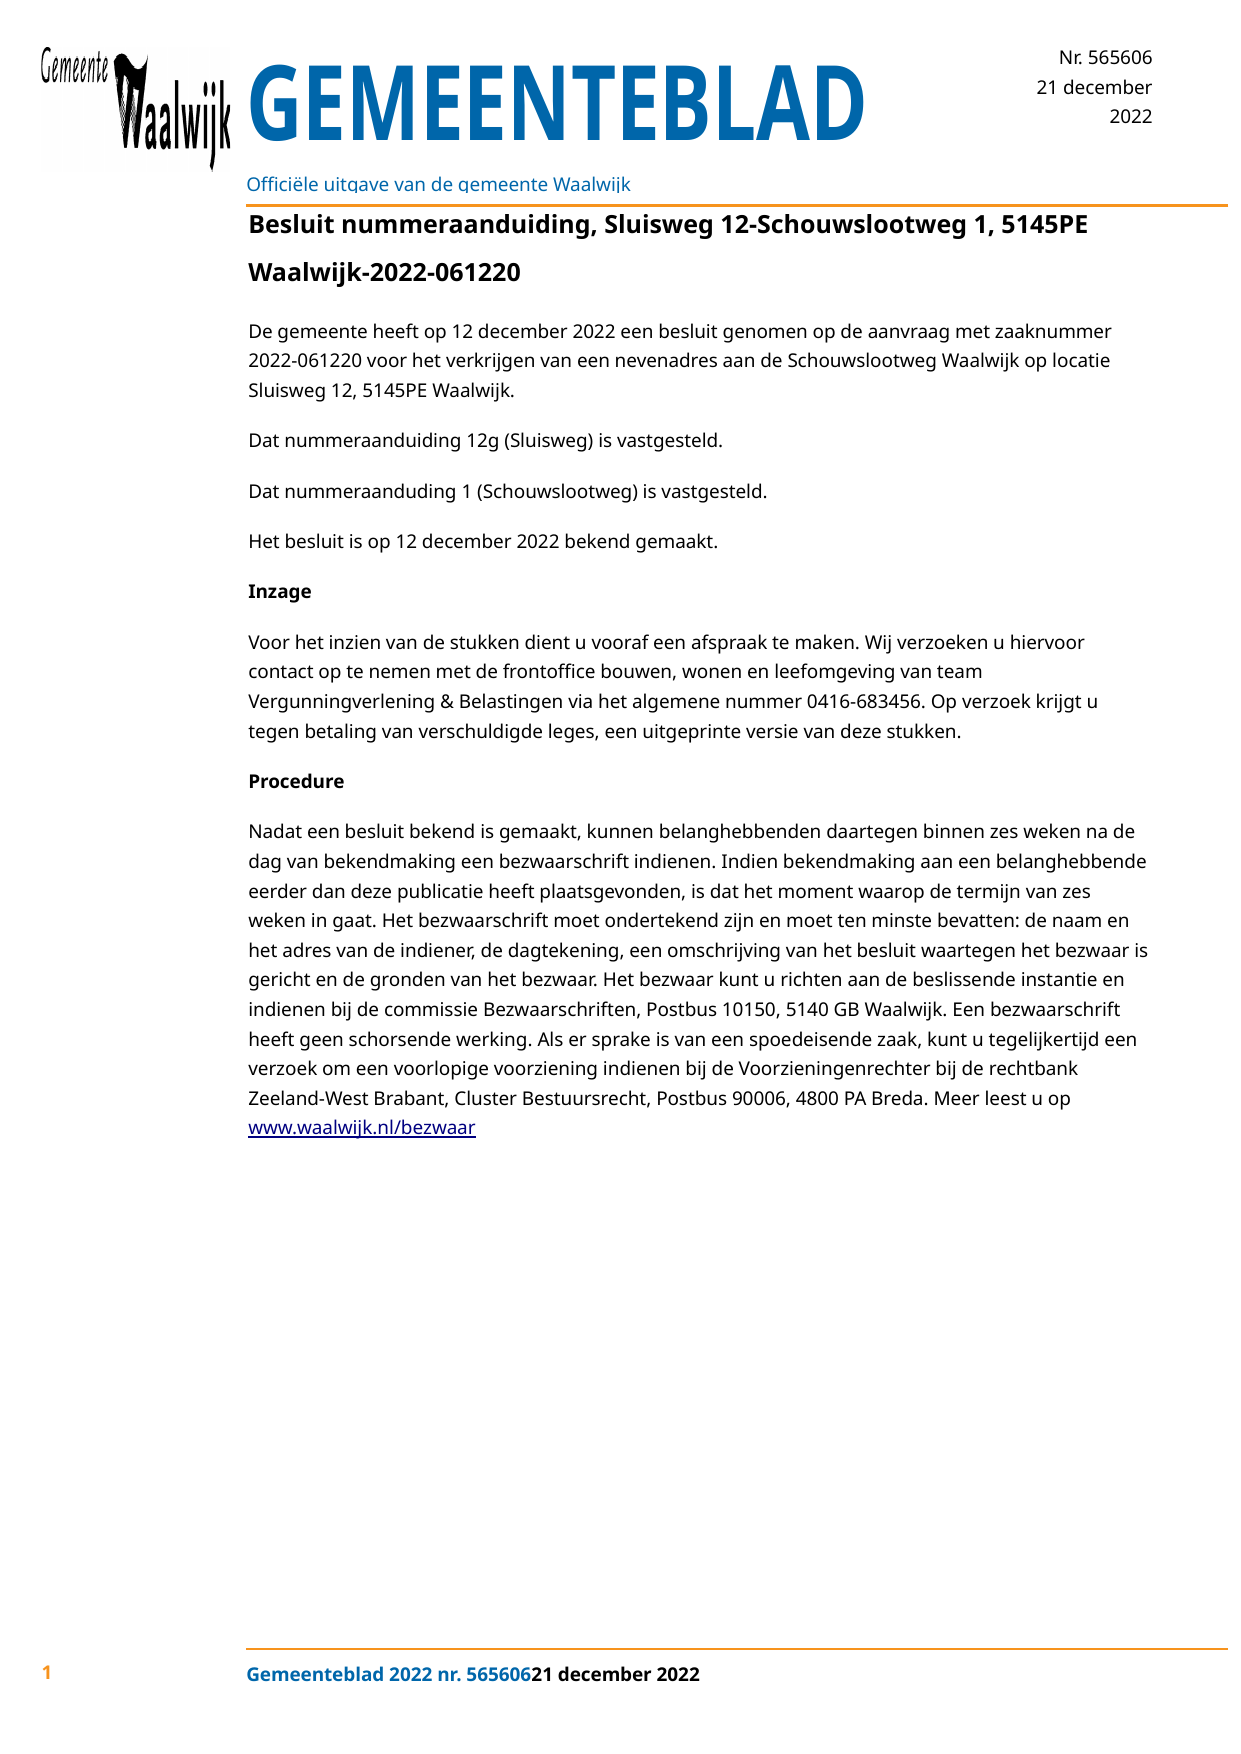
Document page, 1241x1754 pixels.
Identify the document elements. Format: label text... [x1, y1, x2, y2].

text Dat nummeraanduding 1 (Schouwslootweg) is vastgesteld. [248, 478, 1152, 504]
text Het besluit is op 12 december 2022 bekend gemaakt. [248, 528, 1152, 554]
picture [41, 47, 231, 172]
text Inzage [248, 579, 1152, 604]
text Procedure [248, 768, 1152, 794]
text Besluit nummeraanduiding, Sluisweg 12-Schouwslootweg 1, 5145PE Waalwijk-2022-061220 [248, 207, 1152, 288]
text Dat nummeraanduiding 12g (Sluisweg) is vastgesteld. [248, 427, 1152, 453]
text Voor het inzien van de stukken dient u vooraf een afspraak te maken. Wij verzoeken u hiervoor contact op te nemen met de frontoffice bouwen, wonen en leefomgeving van team Vergunningverlening & Belastingen via het algemene nummer 0416-683456. Op verzoek krijgt u tegen betaling van verschuldigde leges, een uitgeprinte versie van deze stukken. [248, 629, 1152, 744]
text Nadat een besluit bekend is gemaakt, kunnen belanghebbenden daartegen binnen zes weken na de dag van bekendmaking een bezwaarschrift indienen. Indien bekendmaking aan een belanghebbende eerder dan deze publicatie heeft plaatsgevonden, is dat het moment waarop de termijn van zes weken in gaat. Het bezwaarschrift moet ondertekend zijn en moet ten minste bevatten: de naam en het adres van de indiener, de dagtekening, een omschrijving van het besluit waartegen het bezwaar is gericht en de gronden van het bezwaar. Het bezwaar kunt u richten aan de beslissende instantie en indienen bij de commissie Bezwaarschriften, Postbus 10150, 5140 GB Waalwijk. Een bezwaarschrift heeft geen schorsende werking. Als er sprake is van een spoedeisende zaak, kunt u tegelijkertijd een verzoek om een voorlopige voorziening indienen bij de Voorzieningenrechter bij de rechtbank Zeeland-West Brabant, Cluster Bestuursrecht, Postbus 90006, 4800 PA Breda. Meer leest u op www.waalwijk.nl/bezwaar [248, 819, 1152, 1140]
text De gemeente heeft op 12 december 2022 een besluit genomen op de aanvraag met zaaknummer 2022-061220 voor het verkrijgen van een nevenadres aan de Schouwslootweg Waalwijk op locatie Sluisweg 12, 5145PE Waalwijk. [248, 318, 1152, 403]
